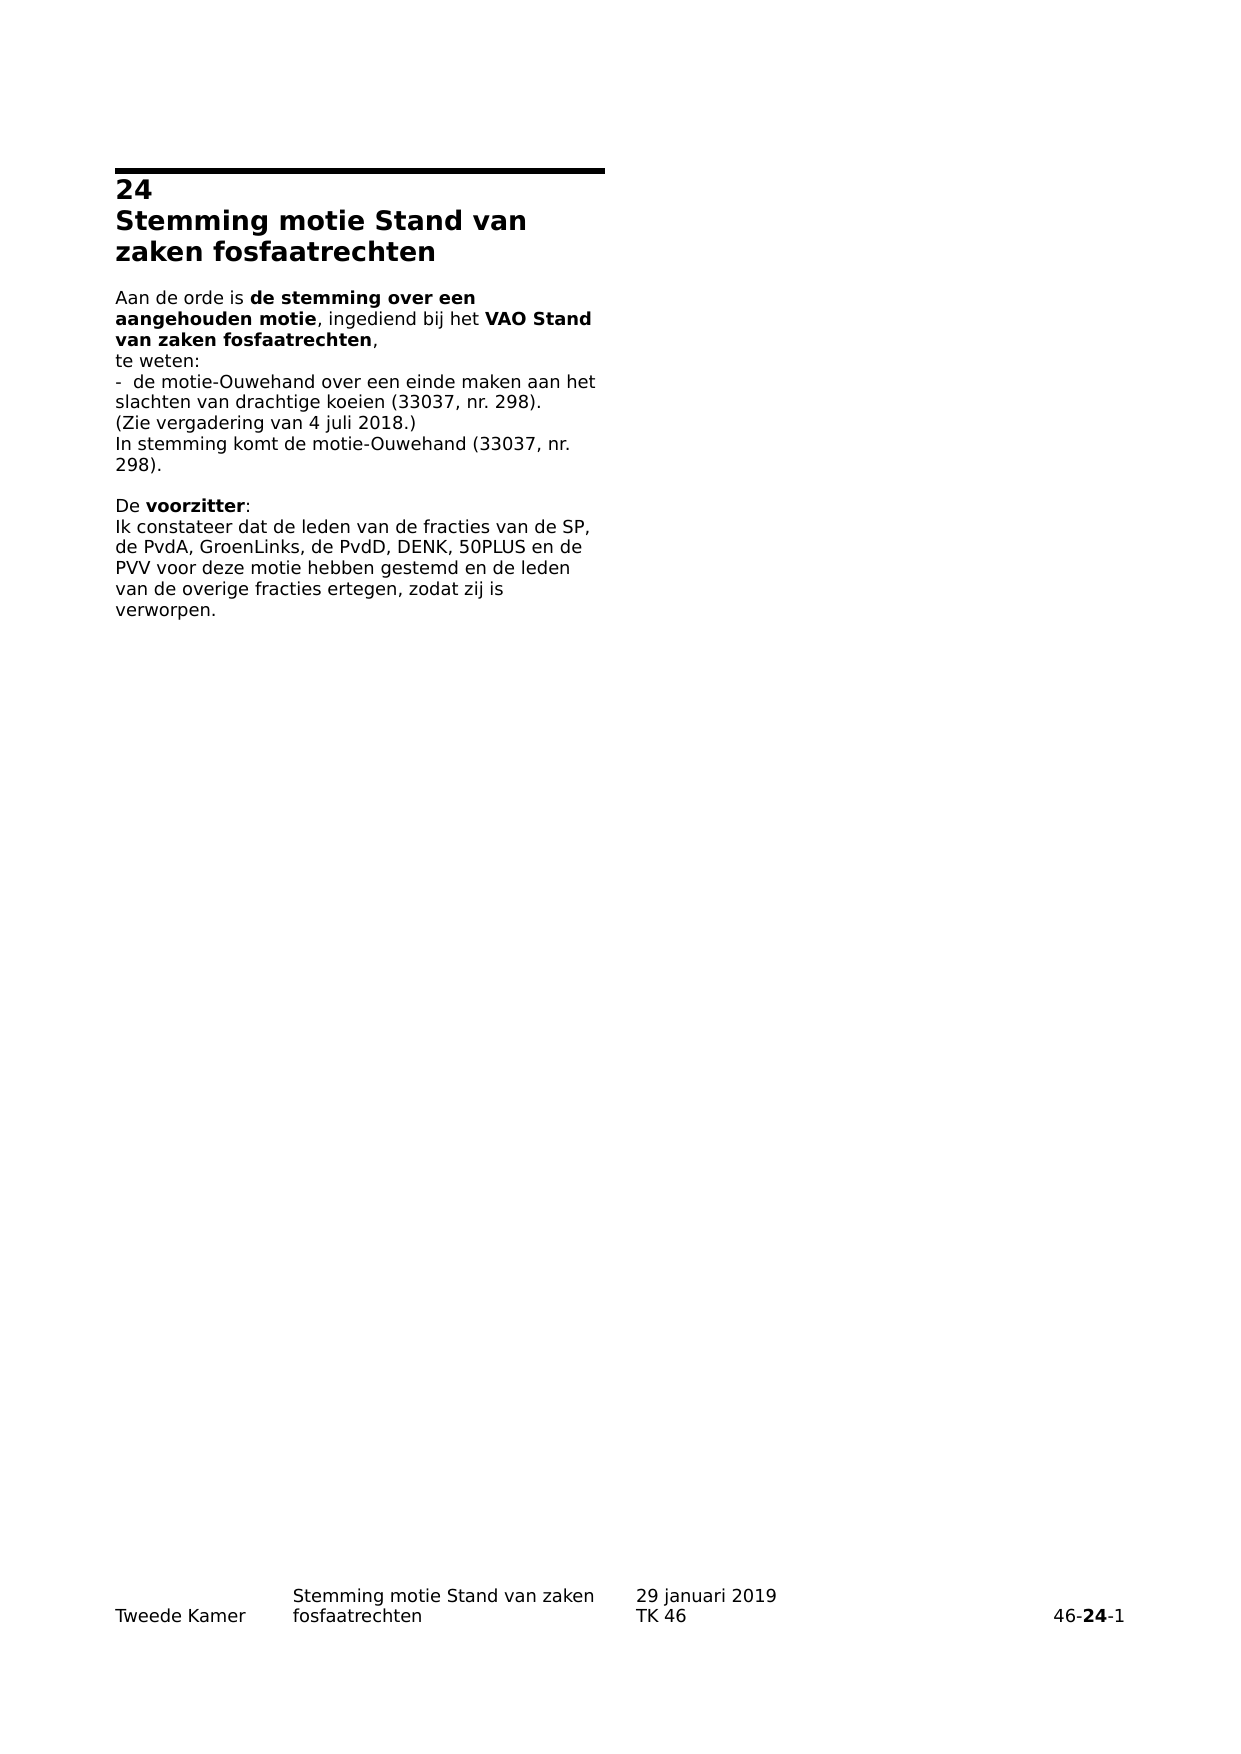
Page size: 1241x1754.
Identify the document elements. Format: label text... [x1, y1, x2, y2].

text De voorzitter: [115, 496, 605, 516]
text In stemming komt de motie-Ouwehand (33037, nr. 298). [115, 434, 605, 476]
text te weten: [115, 351, 605, 371]
title 24 Stemming motie Stand van zaken fosfaatrechten [115, 174, 605, 268]
text Ik constateer dat de leden van de fracties van de SP, de PvdA, GroenLinks, de PvdD, DENK, 50PLUS en de PVV voor deze motie hebben gestemd en de leden van de overige fracties ertegen, zodat zij is verworpen. [115, 516, 605, 621]
list de motie-Ouwehand over een einde maken aan het slachten van drachtige koeien (33037, nr. 298). [115, 371, 605, 413]
text Aan de orde is de stemming over een aangehouden motie, ingediend bij het VAO Stand van zaken fosfaatrechten, [115, 288, 605, 351]
text (Zie vergadering van 4 juli 2018.) [115, 413, 605, 434]
